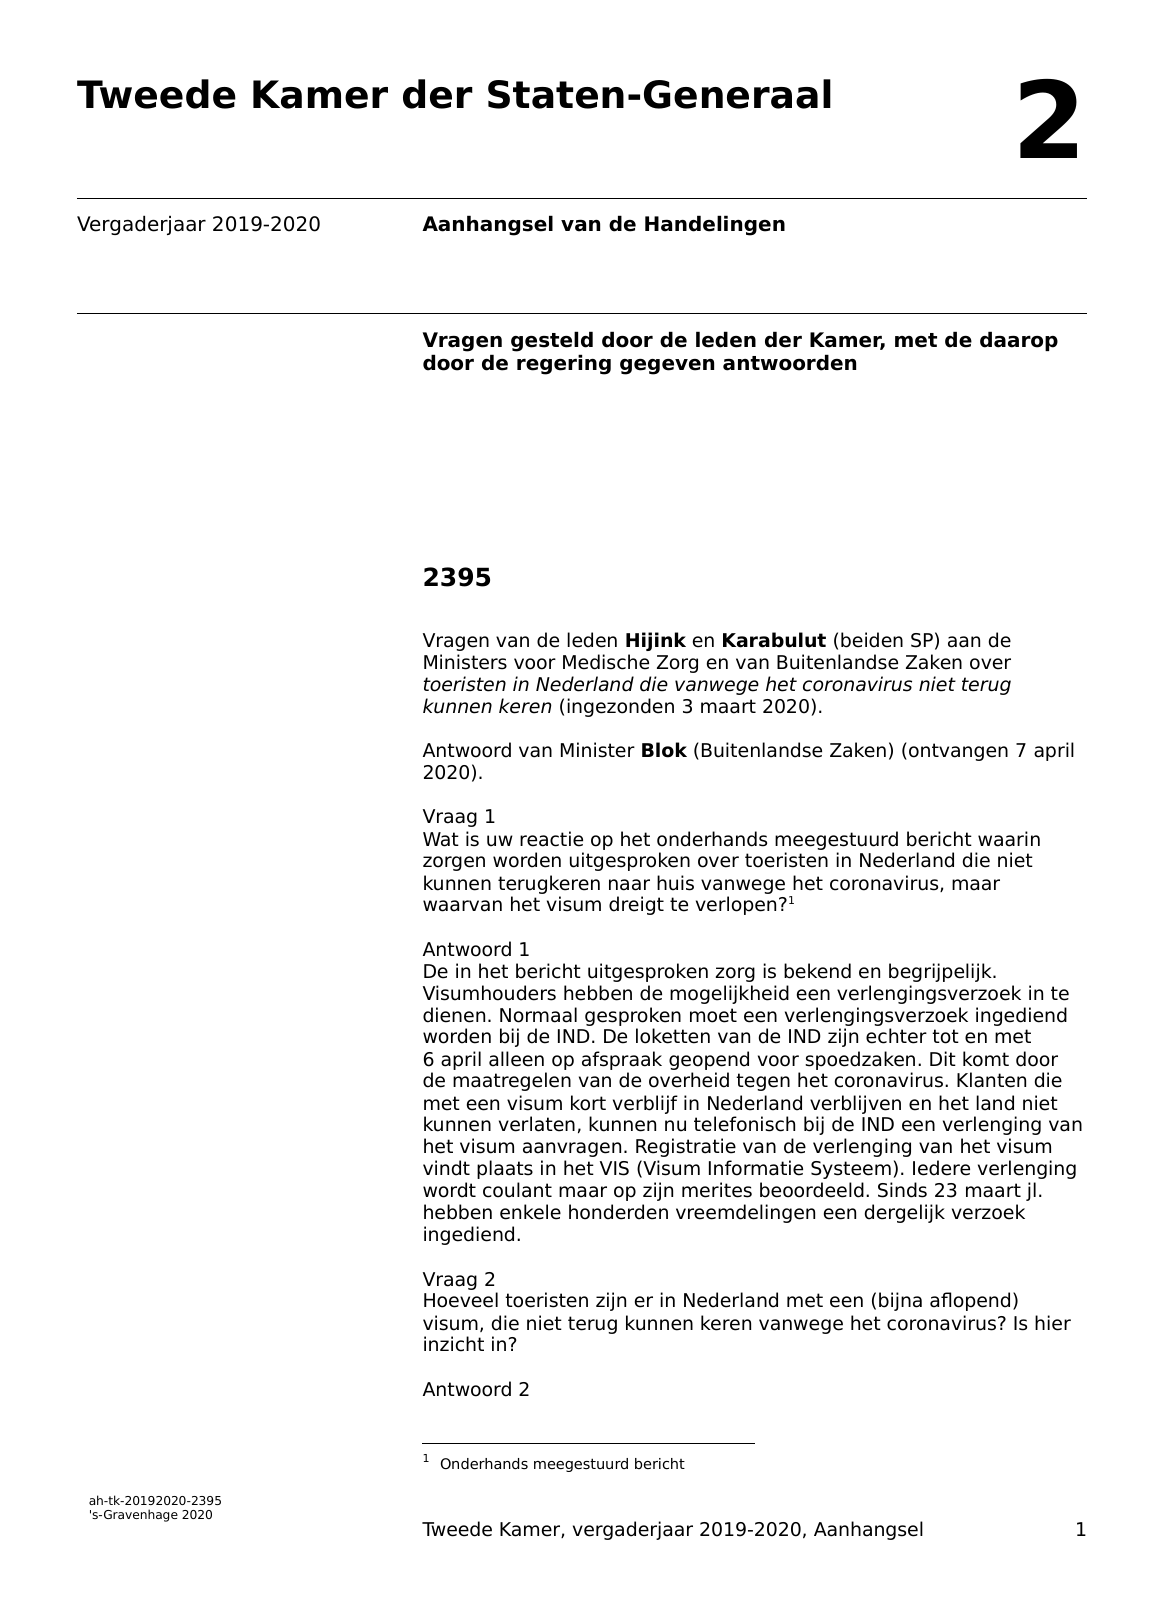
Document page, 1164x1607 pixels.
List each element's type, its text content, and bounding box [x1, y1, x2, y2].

text Vraag 2 [422, 1268, 1087, 1290]
text Antwoord 2 [422, 1378, 1087, 1401]
text ah-tk-20192020-2395 [88, 1494, 323, 1508]
table_cell Vragen gesteld door de leden der Kamer, met de daarop door de regering gegeven antwoorden [422, 314, 1087, 375]
text Vragen van de leden Hijink en Karabulut (beiden SP) aan de Ministers voor Medische Zorg en van Buitenlandse Zaken over toeristen in Nederland die vanwege het coronavirus niet terug kunnen keren (ingezonden 3 maart 2020). [422, 630, 1087, 718]
text 's-Gravenhage 2020 [88, 1508, 323, 1522]
table_cell Aanhangsel van de Handelingen [422, 199, 1087, 313]
table_header 2 [886, 59, 1087, 198]
table_header Tweede Kamer der Staten-Generaal [77, 59, 886, 198]
text Vraag 1 [422, 806, 1087, 828]
text Antwoord 1 [422, 938, 1087, 961]
text Onderhands meegestuurd bericht [422, 1452, 1087, 1474]
table_cell Vergaderjaar 2019-2020 [77, 199, 422, 313]
text Antwoord van Minister Blok (Buitenlandse Zaken) (ontvangen 7 april 2020). [422, 740, 1087, 784]
text De in het bericht uitgesproken zorg is bekend en begrijpelijk. Visumhouders hebben de mogelijkheid een verlengingsverzoek in te dienen. Normaal gesproken moet een verlengingsverzoek ingediend worden bij de IND. De loketten van de IND zijn echter tot en met 6 april alleen op afspraak geopend voor spoedzaken. Dit komt door de maatregelen van de overheid tegen het coronavirus. Klanten die met een visum kort verblijf in Nederland verblijven en het land niet kunnen verlaten, kunnen nu telefonisch bij de IND een verlenging van het visum aanvragen. Registratie van de verlenging van het visum vindt plaats in het VIS (Visum Informatie Systeem). Iedere verlenging wordt coulant maar op zijn merites beoordeeld. Sinds 23 maart jl. hebben enkele honderden vreemdelingen een dergelijk verzoek ingediend. [422, 961, 1087, 1246]
text Hoeveel toeristen zijn er in Nederland met een (bijna aflopend) visum, die niet terug kunnen keren vanwege het coronavirus? Is hier inzicht in? [422, 1290, 1087, 1356]
table_cell [77, 314, 422, 375]
text Wat is uw reactie op het onderhands meegestuurd bericht waarin zorgen worden uitgesproken over toeristen in Nederland die niet kunnen terugkeren naar huis vanwege het coronavirus, maar waarvan het visum dreigt te verlopen? [422, 828, 1087, 916]
text 2395 [422, 563, 1087, 592]
